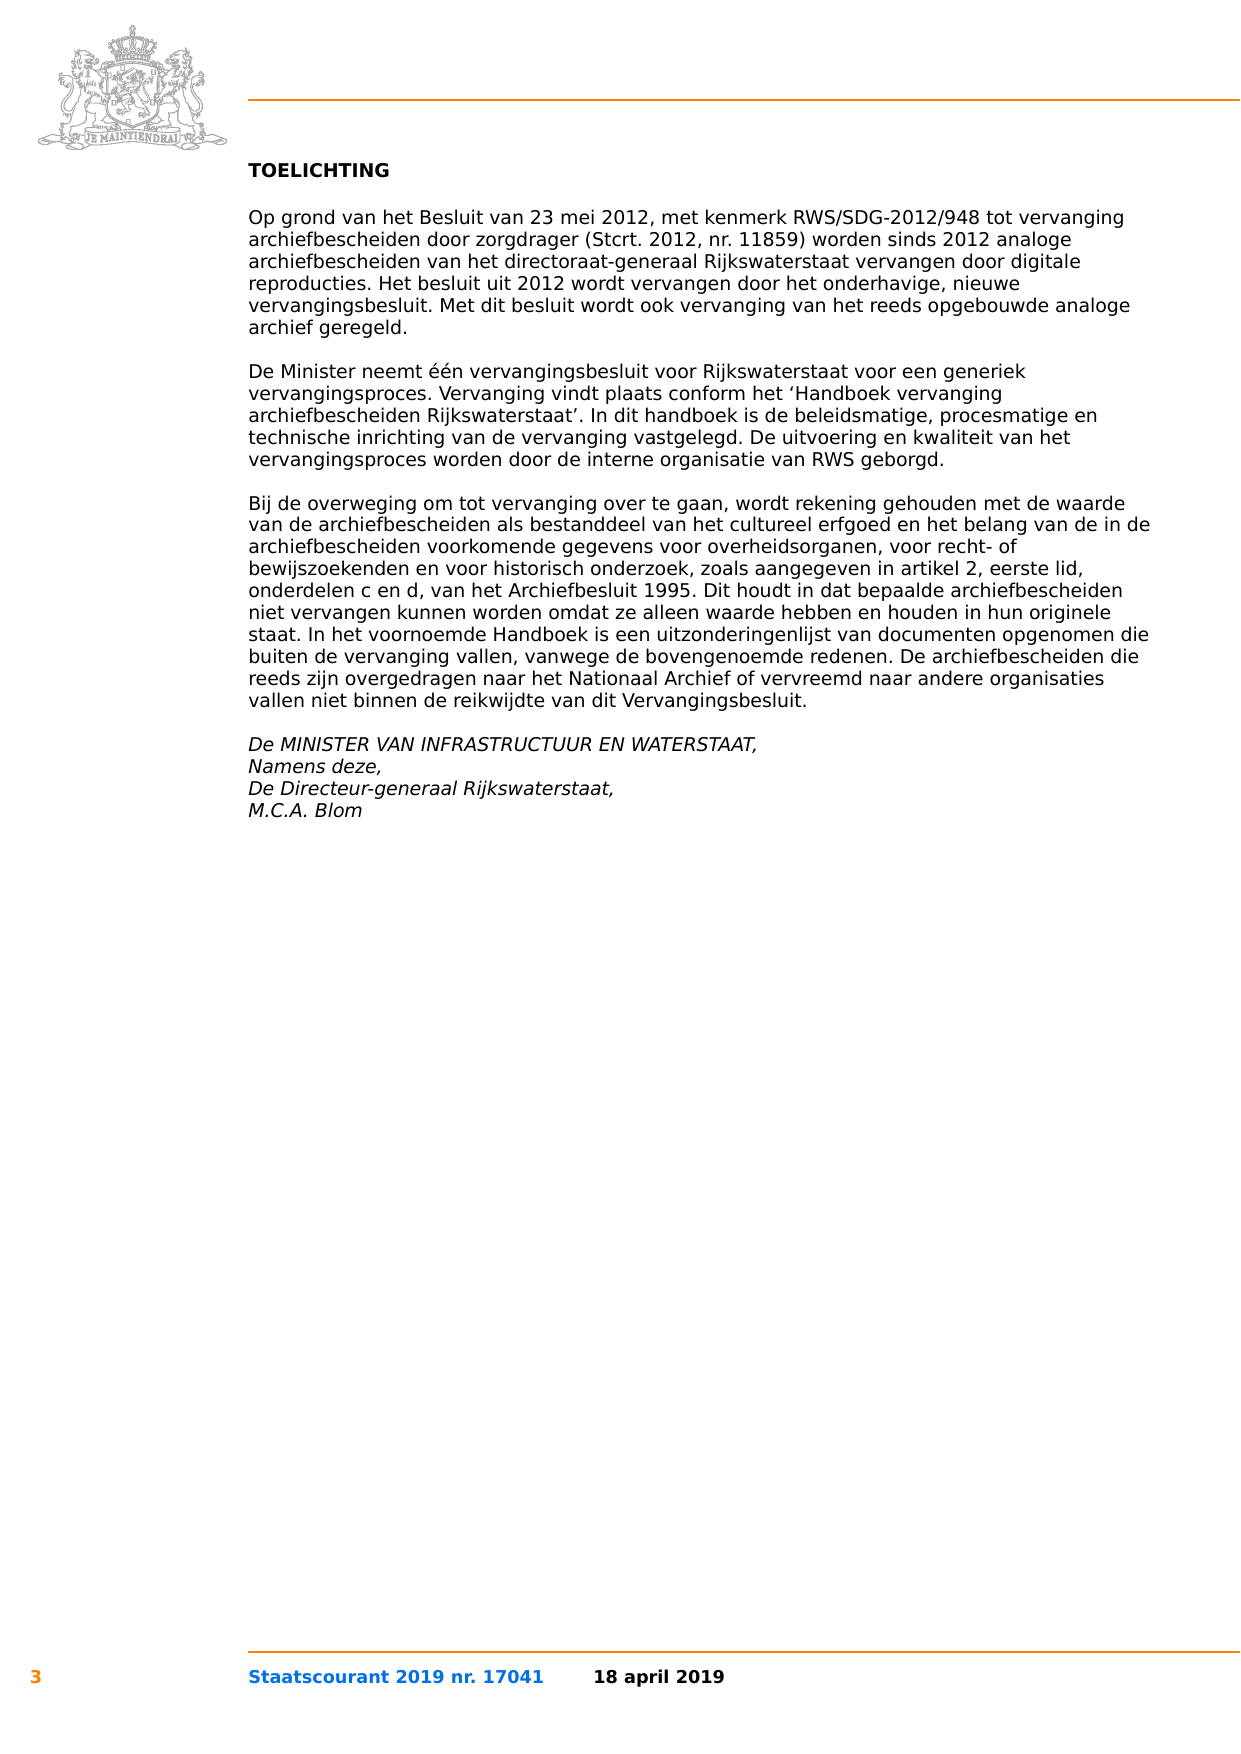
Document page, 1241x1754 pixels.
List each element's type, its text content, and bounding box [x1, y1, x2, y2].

subtitle TOELICHTING [248, 160, 1163, 182]
text Bij de overweging om tot vervanging over te gaan, wordt rekening gehouden met de waarde van de archiefbescheiden als bestanddeel van het cultureel erfgoed en het belang van de in de archiefbescheiden voorkomende gegevens voor overheidsorganen, voor recht- of bewijszoekenden en voor historisch onderzoek, zoals aangegeven in artikel 2, eerste lid, onderdelen c en d, van het Archiefbesluit 1995. Dit houdt in dat bepaalde archiefbescheiden niet vervangen kunnen worden omdat ze alleen waarde hebben en houden in hun originele staat. In het voornoemde Handboek is een uitzonderingenlijst van documenten opgenomen die buiten de vervanging vallen, vanwege de bovengenoemde redenen. De archiefbescheiden die reeds zijn overgedragen naar het Nationaal Archief of vervreemd naar andere organisaties vallen niet binnen de reikwijdte van dit Vervangingsbesluit. [248, 492, 1163, 712]
text De MINISTER VAN INFRASTRUCTUUR EN WATERSTAAT, Namens deze, De Directeur-generaal Rijkswaterstaat, M.C.A. Blom [248, 734, 1163, 822]
text Op grond van het Besluit van 23 mei 2012, met kenmerk RWS/SDG-2012/948 tot vervanging archiefbescheiden door zorgdrager (Stcrt. 2012, nr. 11859) worden sinds 2012 analoge archiefbescheiden van het directoraat-generaal Rijkswaterstaat vervangen door digitale reproducties. Het besluit uit 2012 wordt vervangen door het onderhavige, nieuwe vervangingsbesluit. Met dit besluit wordt ook vervanging van het reeds opgebouwde analoge archief geregeld. [248, 207, 1163, 339]
text De Minister neemt één vervangingsbesluit voor Rijkswaterstaat voor een generiek vervangingsproces. Vervanging vindt plaats conform het ‘Handboek vervanging archiefbescheiden Rijkswaterstaat’. In dit handboek is de beleidsmatige, procesmatige en technische inrichting van de vervanging vastgelegd. De uitvoering en kwaliteit van het vervangingsproces worden door de interne organisatie van RWS geborgd. [248, 361, 1163, 471]
picture [38, 25, 227, 150]
